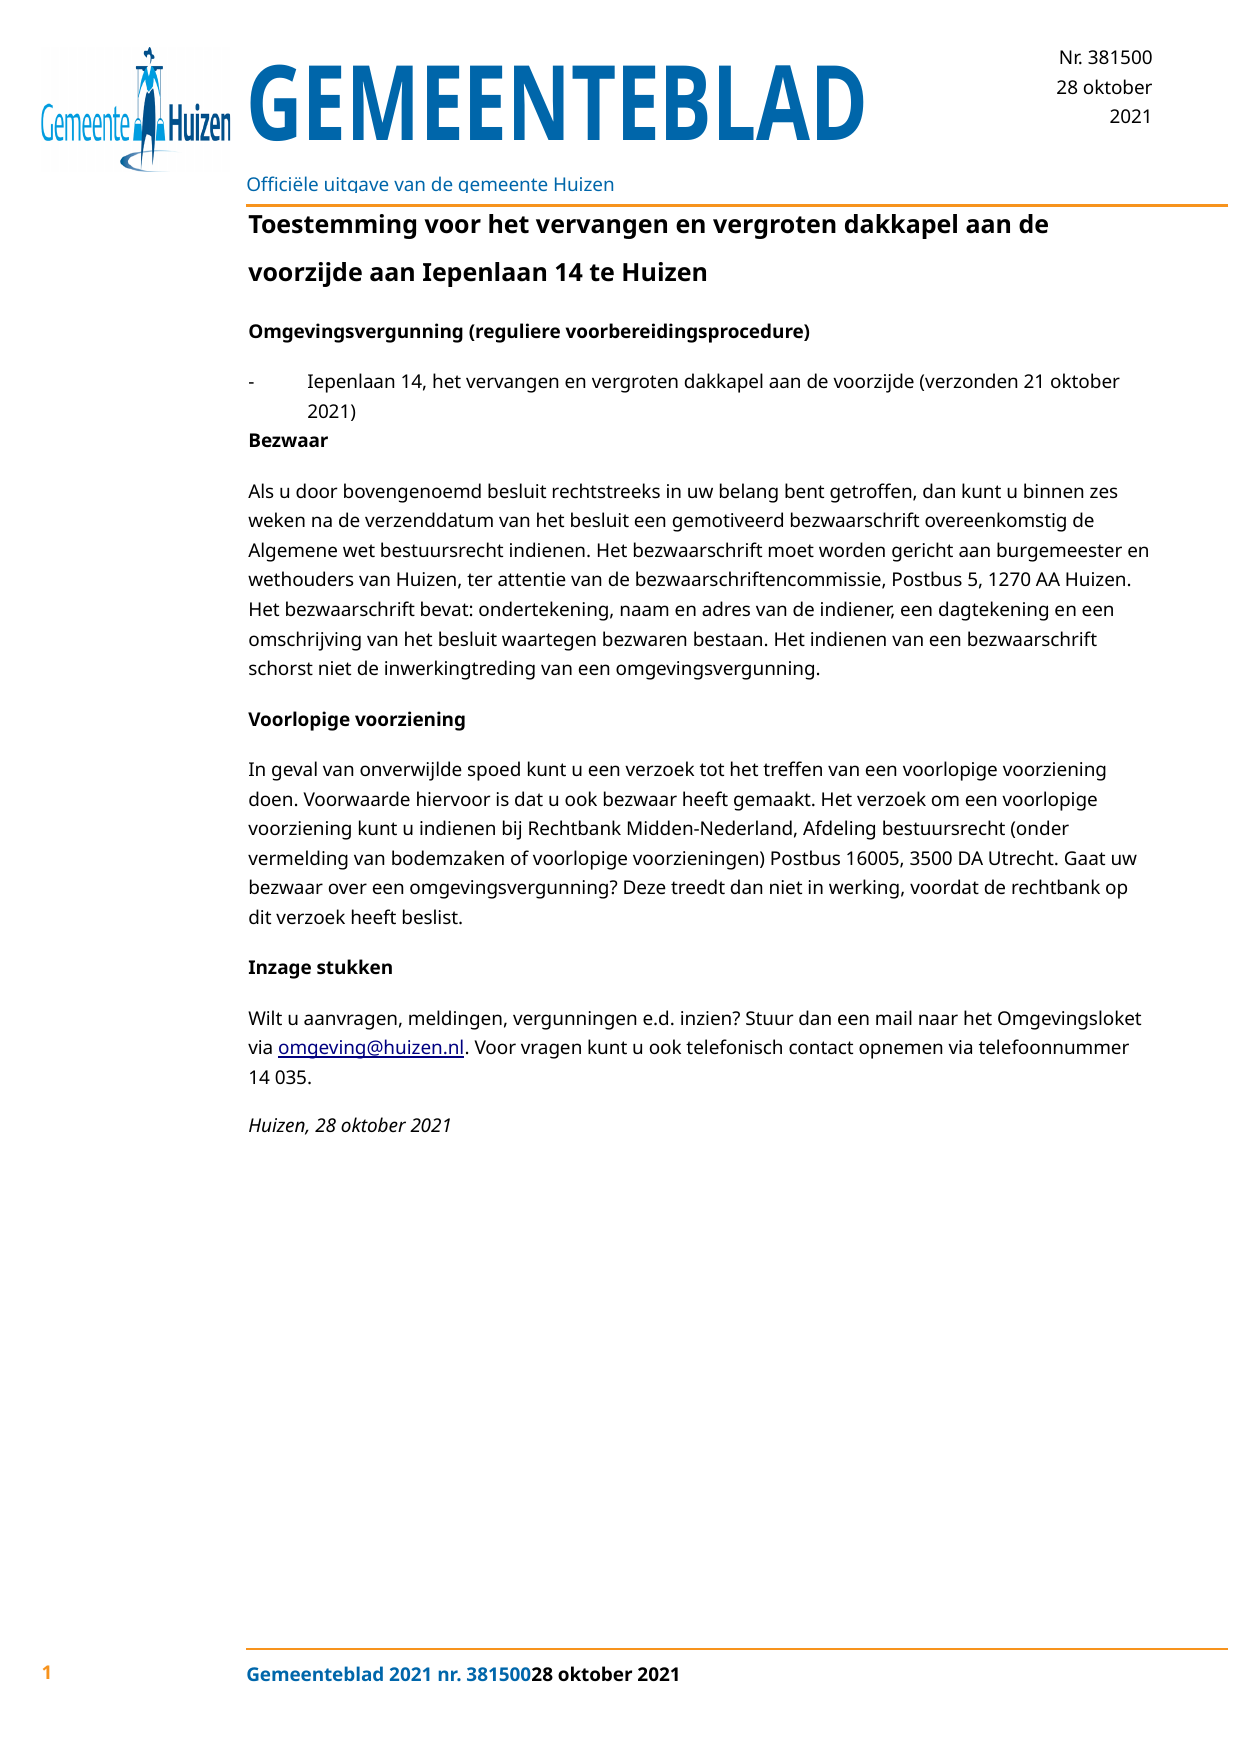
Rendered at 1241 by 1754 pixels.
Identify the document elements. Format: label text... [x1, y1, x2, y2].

text Inzage stukken [248, 954, 1152, 980]
text Omgevingsvergunning (reguliere voorbereidingsprocedure) [248, 318, 1152, 344]
text Voorlopige voorziening [248, 706, 1152, 732]
text Bezwaar [248, 427, 1152, 453]
text Huizen, 28 oktober 2021 [248, 1112, 1152, 1138]
text In geval van onverwijlde spoed kunt u een verzoek tot het treffen van een voorlopige voorziening doen. Voorwaarde hiervoor is dat u ook bezwaar heeft gemaakt. Het verzoek om een voorlopige voorziening kunt u indienen bij Rechtbank Midden-Nederland, Afdeling bestuursrecht (onder vermelding van bodemzaken of voorlopige voorzieningen) Postbus 16005, 3500 DA Utrecht. Gaat uw bezwaar over een omgevingsvergunning? Deze treedt dan niet in werking, voordat de rechtbank op dit verzoek heeft beslist. [248, 756, 1152, 930]
list Iepenlaan 14, het vervangen en vergroten dakkapel aan de voorzijde (verzonden 21 oktober 2021) [248, 368, 1152, 424]
text Wilt u aanvragen, meldingen, vergunningen e.d. inzien? Stuur dan een mail naar het Omgevingsloket via omgeving@huizen.nl. Voor vragen kunt u ook telefonisch contact opnemen via telefoonnummer 14 035. [248, 1005, 1152, 1090]
picture [41, 47, 231, 172]
text Als u door bovengenoemd besluit rechtstreeks in uw belang bent getroffen, dan kunt u binnen zes weken na de verzenddatum van het besluit een gemotiveerd bezwaarschrift overeenkomstig de Algemene wet bestuursrecht indienen. Het bezwaarschrift moet worden gericht aan burgemeester en wethouders van Huizen, ter attentie van de bezwaarschriftencommissie, Postbus 5, 1270 AA Huizen. Het bezwaarschrift bevat: ondertekening, naam en adres van de indiener, een dagtekening en een omschrijving van het besluit waartegen bezwaren bestaan. Het indienen van een bezwaarschrift schorst niet de inwerkingtreding van een omgevingsvergunning. [248, 478, 1152, 681]
text Toestemming voor het vervangen en vergroten dakkapel aan de voorzijde aan Iepenlaan 14 te Huizen [248, 207, 1152, 288]
